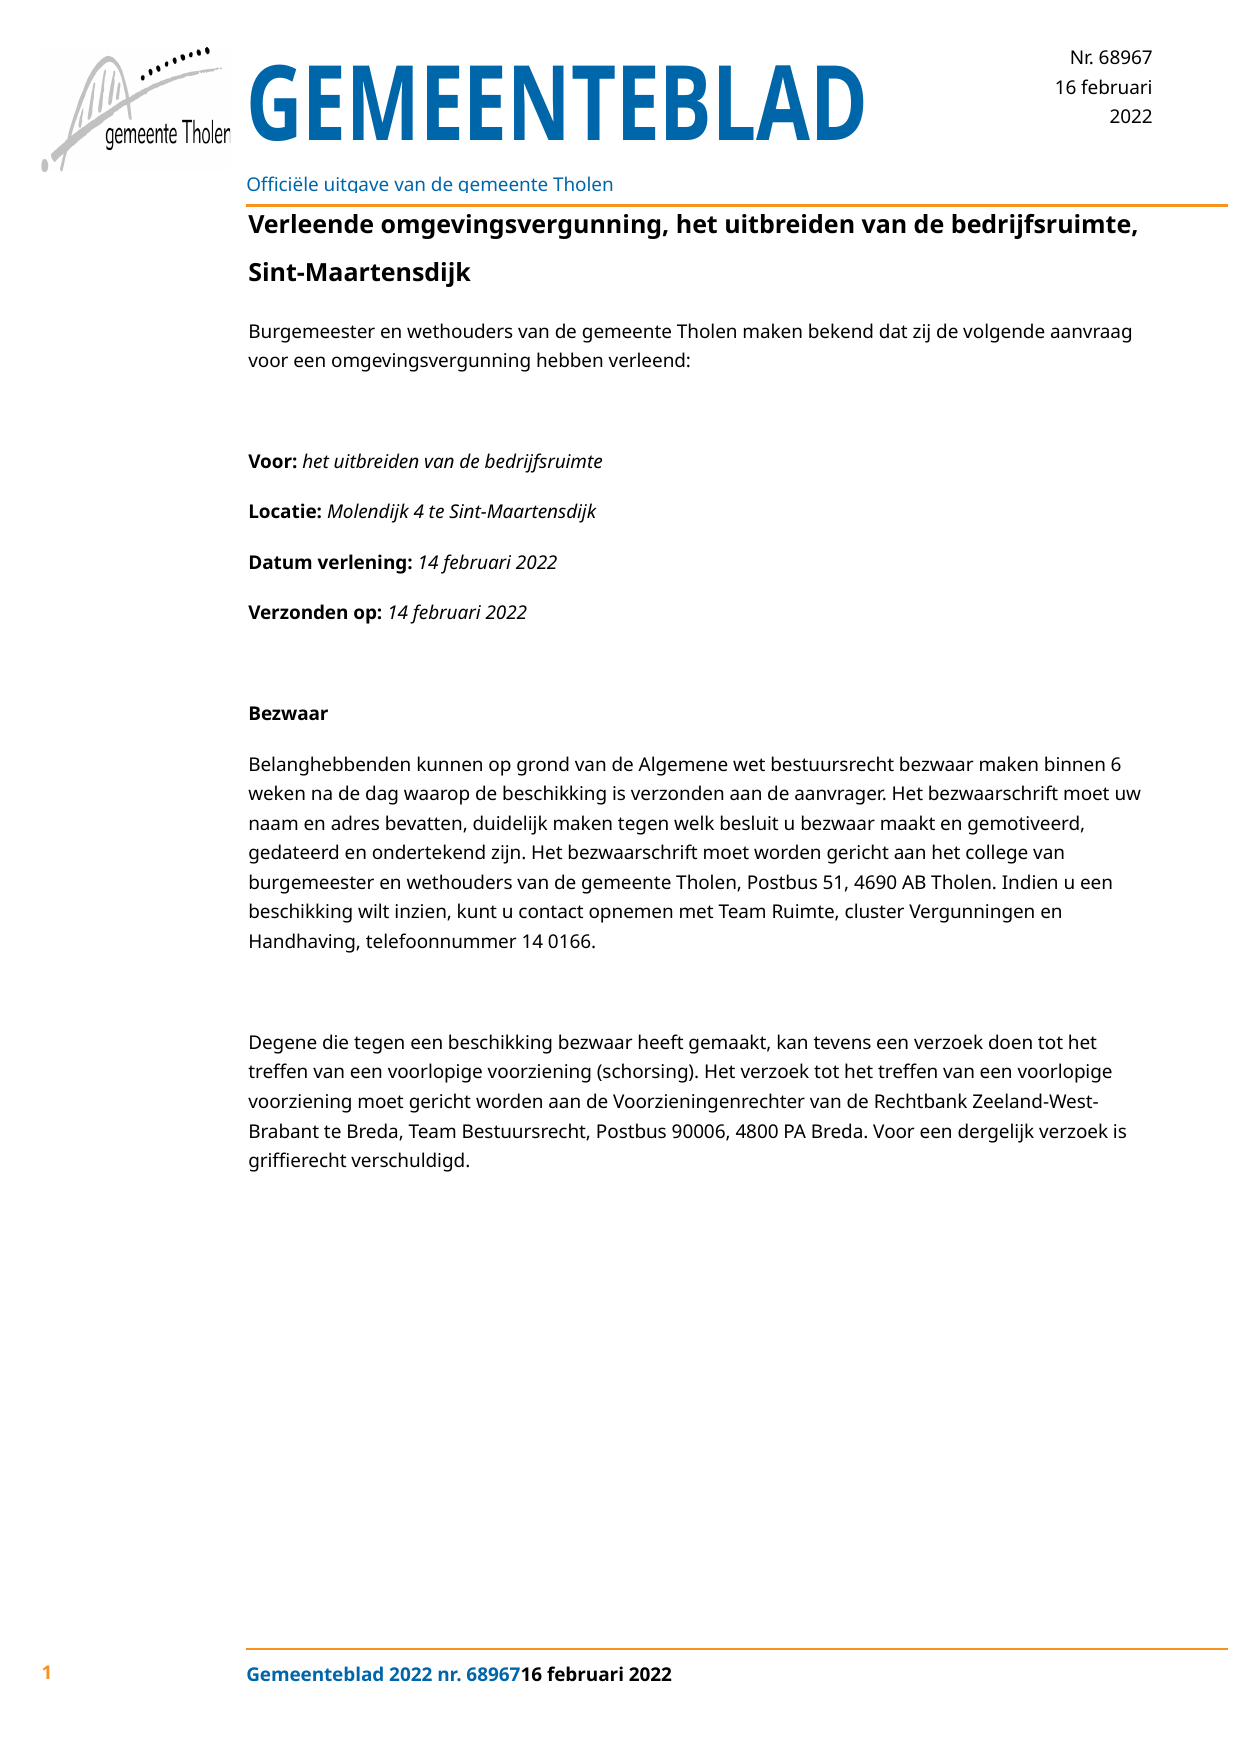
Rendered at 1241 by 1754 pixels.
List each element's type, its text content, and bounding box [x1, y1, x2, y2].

text Verzonden op: 14 februari 2022 [248, 599, 1152, 625]
text Verleende omgevingsvergunning, het uitbreiden van de bedrijfsruimte, Sint-Maartensdijk [248, 207, 1152, 288]
text Locatie: Molendijk 4 te Sint-Maartensdijk [248, 499, 1152, 524]
text Burgemeester en wethouders van de gemeente Tholen maken bekend dat zij de volgende aanvraag voor een omgevingsvergunning hebben verleend: [248, 318, 1152, 373]
text Bezwaar [248, 700, 1152, 726]
text Belanghebbenden kunnen op grond van de Algemene wet bestuursrecht bezwaar maken binnen 6 weken na de dag waarop de beschikking is verzonden aan de aanvrager. Het bezwaarschrift moet uw naam en adres bevatten, duidelijk maken tegen welk besluit u bezwaar maakt en gemotiveerd, gedateerd en ondertekend zijn. Het bezwaarschrift moet worden gericht aan het college van burgemeester en wethouders van de gemeente Tholen, Postbus 51, 4690 AB Tholen. Indien u een beschikking wilt inzien, kunt u contact opnemen met Team Ruimte, cluster Vergunningen en Handhaving, telefoonnummer 14 0166. [248, 751, 1152, 954]
picture [41, 47, 231, 172]
text Voor: het uitbreiden van de bedrijfsruimte [248, 448, 1152, 474]
text Datum verlening: 14 februari 2022 [248, 549, 1152, 575]
text Degene die tegen een beschikking bezwaar heeft gemaakt, kan tevens een verzoek doen tot het treffen van een voorlopige voorziening (schorsing). Het verzoek tot het treffen van een voorlopige voorziening moet gericht worden aan de Voorzieningenrechter van de Rechtbank Zeeland-West-Brabant te Breda, Team Bestuursrecht, Postbus 90006, 4800 PA Breda. Voor een dergelijk verzoek is griffierecht verschuldigd. [248, 1029, 1152, 1173]
